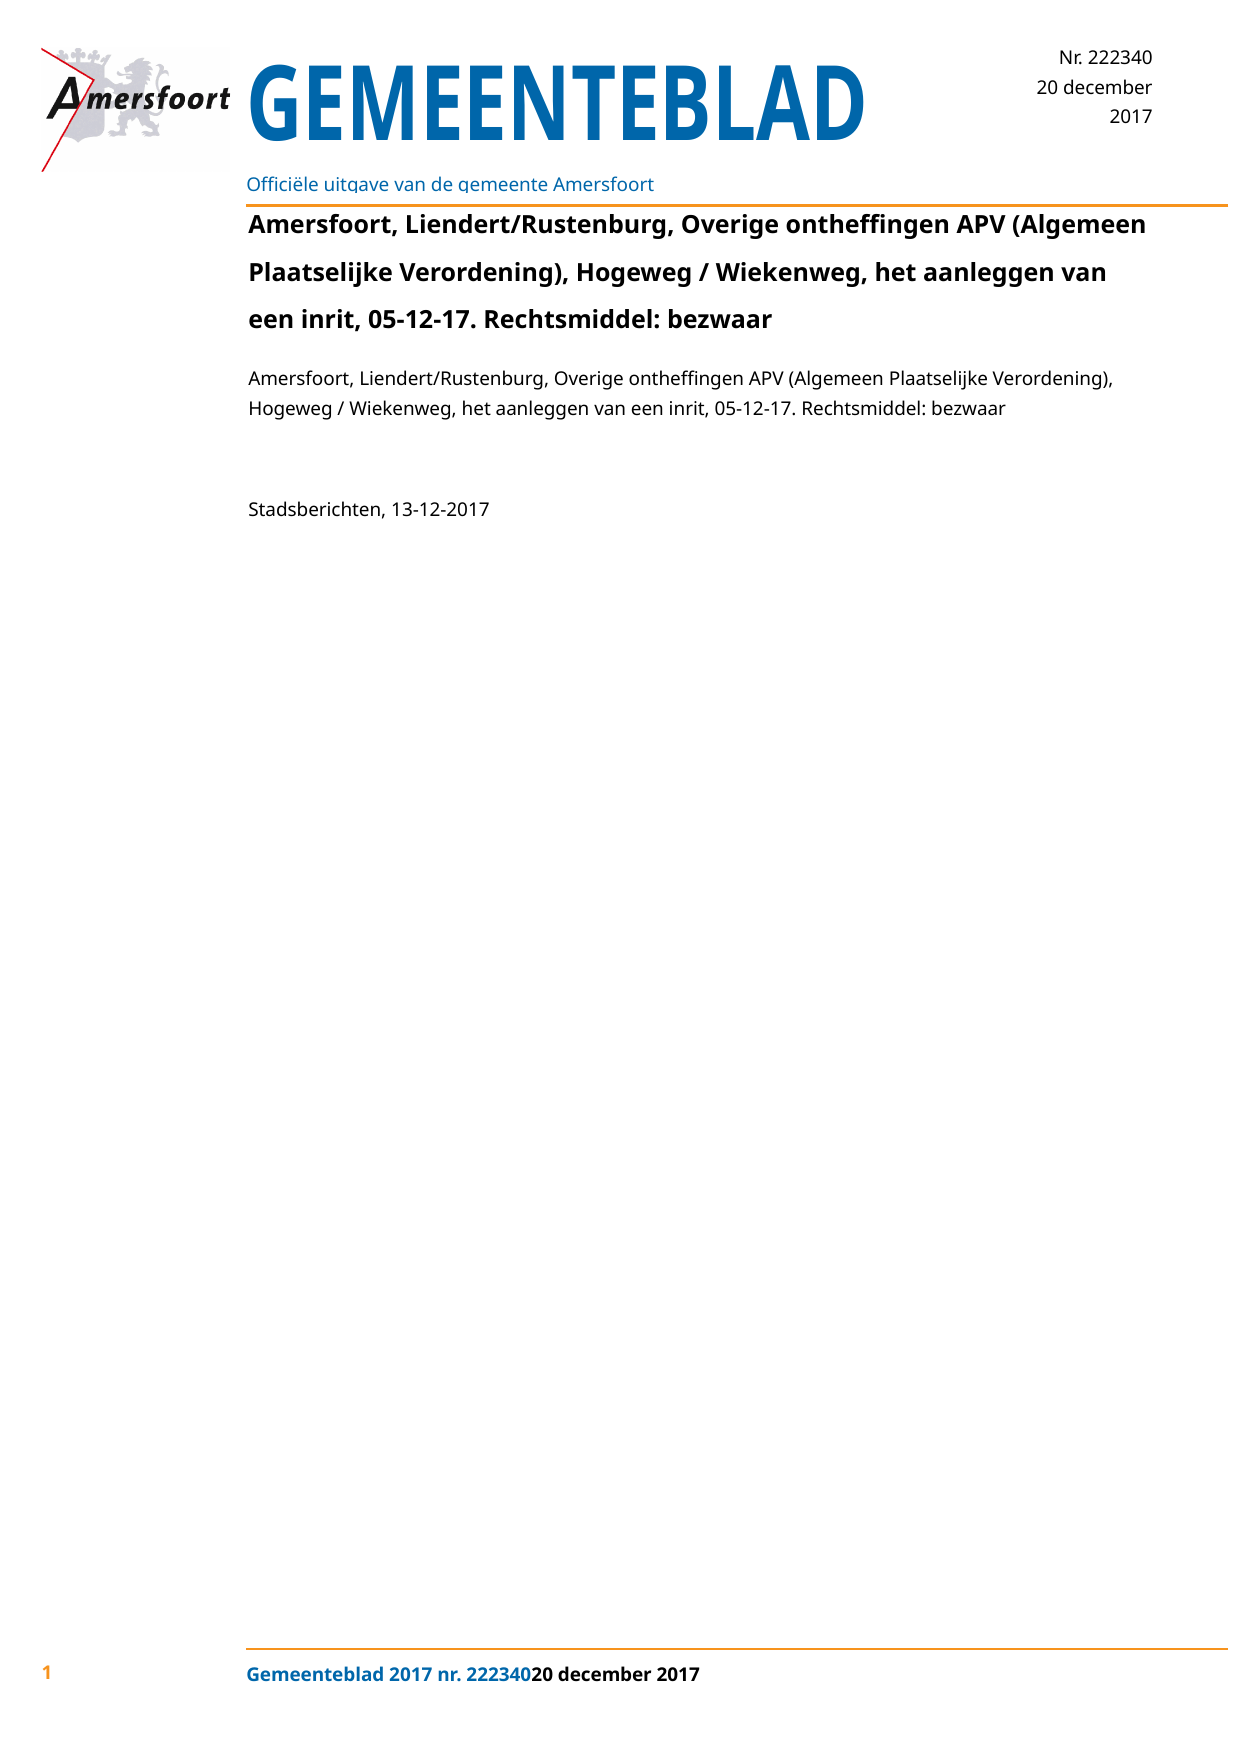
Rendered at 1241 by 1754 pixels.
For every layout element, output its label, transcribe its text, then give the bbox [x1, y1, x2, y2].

picture [41, 47, 231, 172]
text Amersfoort, Liendert/Rustenburg, Overige ontheffingen APV (Algemeen Plaatselijke Verordening), Hogeweg / Wiekenweg, het aanleggen van een inrit, 05-12-17. Rechtsmiddel: bezwaar [248, 207, 1152, 336]
text Stadsberichten, 13-12-2017 [248, 496, 1152, 522]
text Amersfoort, Liendert/Rustenburg, Overige ontheffingen APV (Algemeen Plaatselijke Verordening), Hogeweg / Wiekenweg, het aanleggen van een inrit, 05-12-17. Rechtsmiddel: bezwaar [248, 366, 1152, 421]
